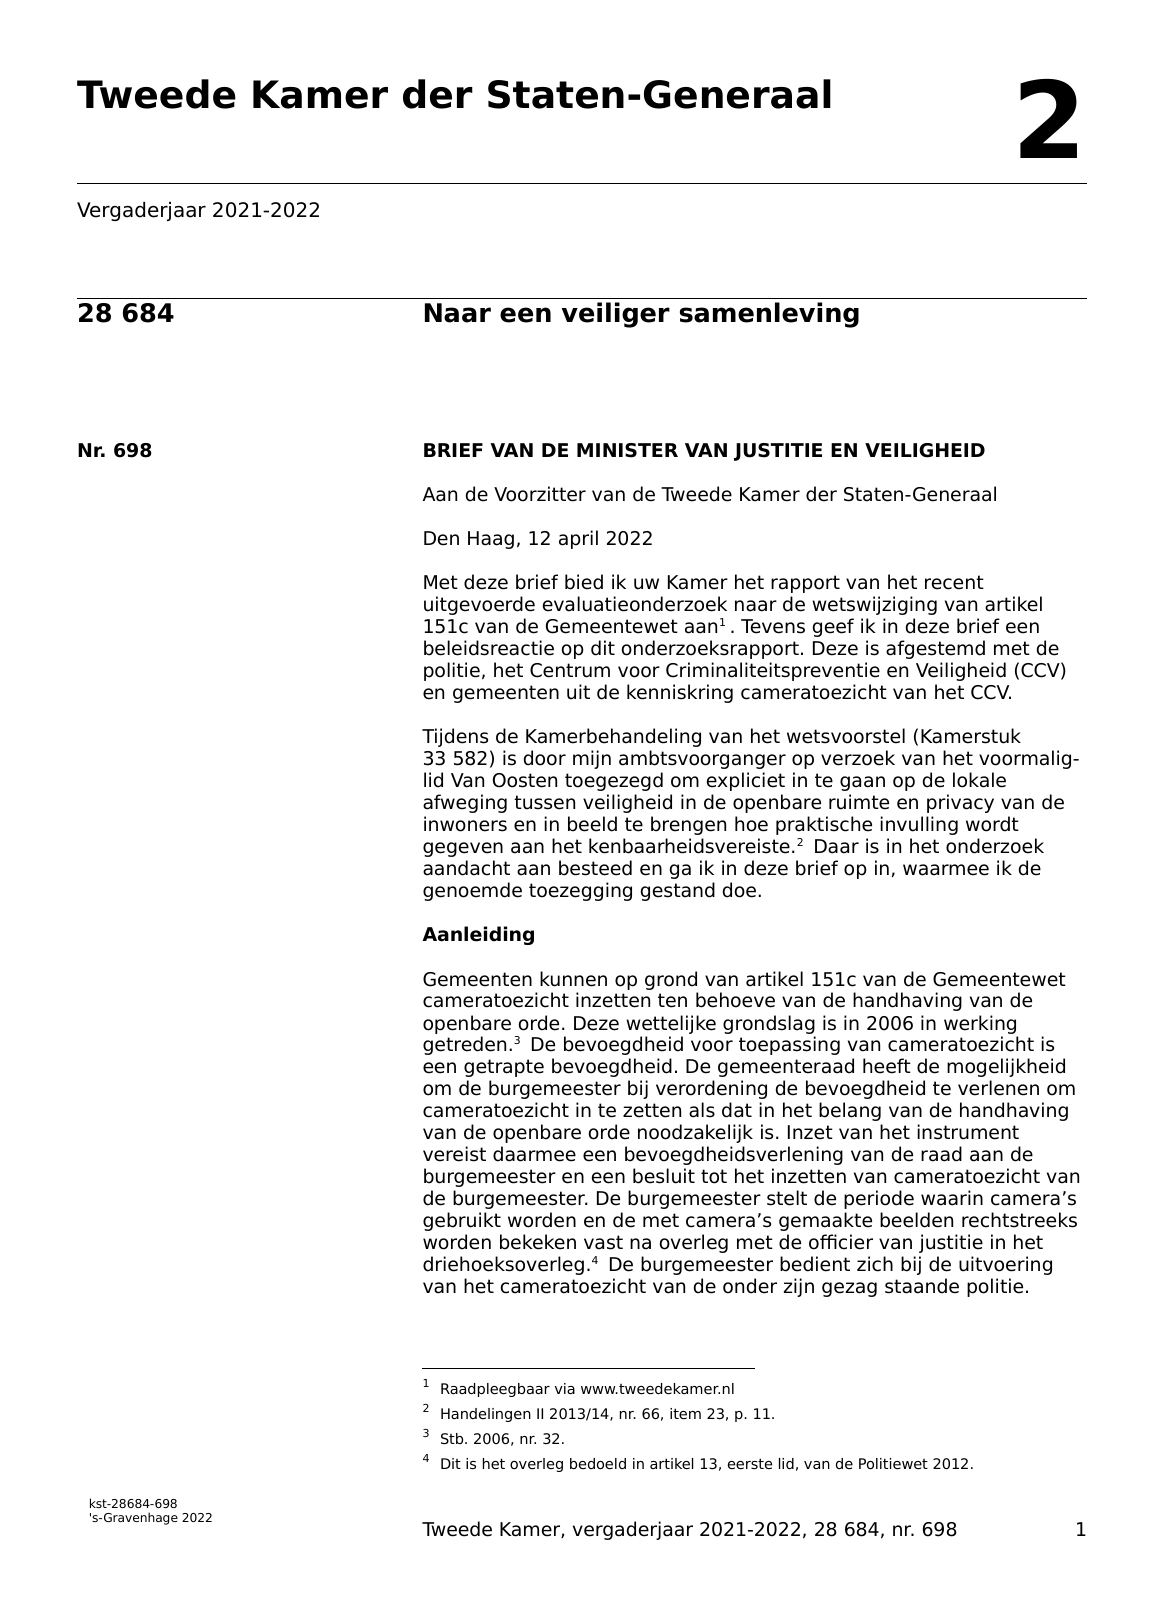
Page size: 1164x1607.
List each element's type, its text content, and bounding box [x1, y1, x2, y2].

table_cell Vergaderjaar 2021-2022 [77, 184, 1087, 298]
subtitle Aanleiding [422, 924, 1087, 946]
text Dit is het overleg bedoeld in artikel 13, eerste lid, van de Politiewet 2012. [422, 1452, 1087, 1474]
text Tijdens de Kamerbehandeling van het wetsvoorstel (Kamerstuk 33 582) is door mijn ambtsvoorganger op verzoek van het voormalig-lid Van Oosten toegezegd om expliciet in te gaan op de lokale afweging tussen veiligheid in de openbare ruimte en privacy van de inwoners en in beeld te brengen hoe praktische invulling wordt gegeven aan het kenbaarheidsvereiste. Daar is in het onderzoek aandacht aan besteed en ga ik in deze brief op in, waarmee ik de genoemde toezegging gestand doe. [422, 726, 1087, 902]
table_header Tweede Kamer der Staten-Generaal [77, 59, 886, 183]
text Stb. 2006, nr. 32. [422, 1427, 1087, 1449]
text Met deze brief bied ik uw Kamer het rapport van het recent uitgevoerde evaluatieonderzoek naar de wetswijziging van artikel 151c van de Gemeentewet aan. Tevens geef ik in deze brief een beleidsreactie op dit onderzoeksrapport. Deze is afgestemd met de politie, het Centrum voor Criminaliteitspreventie en Veiligheid (CCV) en gemeenten uit de kenniskring cameratoezicht van het CCV. [422, 572, 1087, 704]
subtitle Nr. 698 BRIEF VAN DE MINISTER VAN JUSTITIE EN VEILIGHEID [77, 440, 1087, 462]
text Gemeenten kunnen op grond van artikel 151c van de Gemeentewet cameratoezicht inzetten ten behoeve van de handhaving van de openbare orde. Deze wettelijke grondslag is in 2006 in werking getreden. De bevoegdheid voor toepassing van cameratoezicht is een getrapte bevoegdheid. De gemeenteraad heeft de mogelijkheid om de burgemeester bij verordening de bevoegdheid te verlenen om cameratoezicht in te zetten als dat in het belang van de handhaving van de openbare orde noodzakelijk is. Inzet van het instrument vereist daarmee een bevoegdheidsverlening van de raad aan de burgemeester en een besluit tot het inzetten van cameratoezicht van de burgemeester. De burgemeester stelt de periode waarin camera’s gebruikt worden en de met camera’s gemaakte beelden rechtstreeks worden bekeken vast na overleg met de officier van justitie in het driehoeksoverleg. De burgemeester bedient zich bij de uitvoering van het cameratoezicht van de onder zijn gezag staande politie. [422, 968, 1087, 1298]
text Aan de Voorzitter van de Tweede Kamer der Staten-Generaal [422, 484, 1087, 506]
text 's-Gravenhage 2022 [88, 1511, 323, 1525]
subtitle 28 684 Naar een veiliger samenleving [77, 299, 1087, 329]
text kst-28684-698 [88, 1497, 323, 1511]
text Den Haag, 12 april 2022 [422, 528, 1087, 550]
text Handelingen II 2013/14, nr. 66, item 23, p. 11. [422, 1402, 1087, 1424]
table_header 2 [886, 59, 1087, 183]
text Raadpleegbaar via www.tweedekamer.nl [422, 1377, 1087, 1399]
